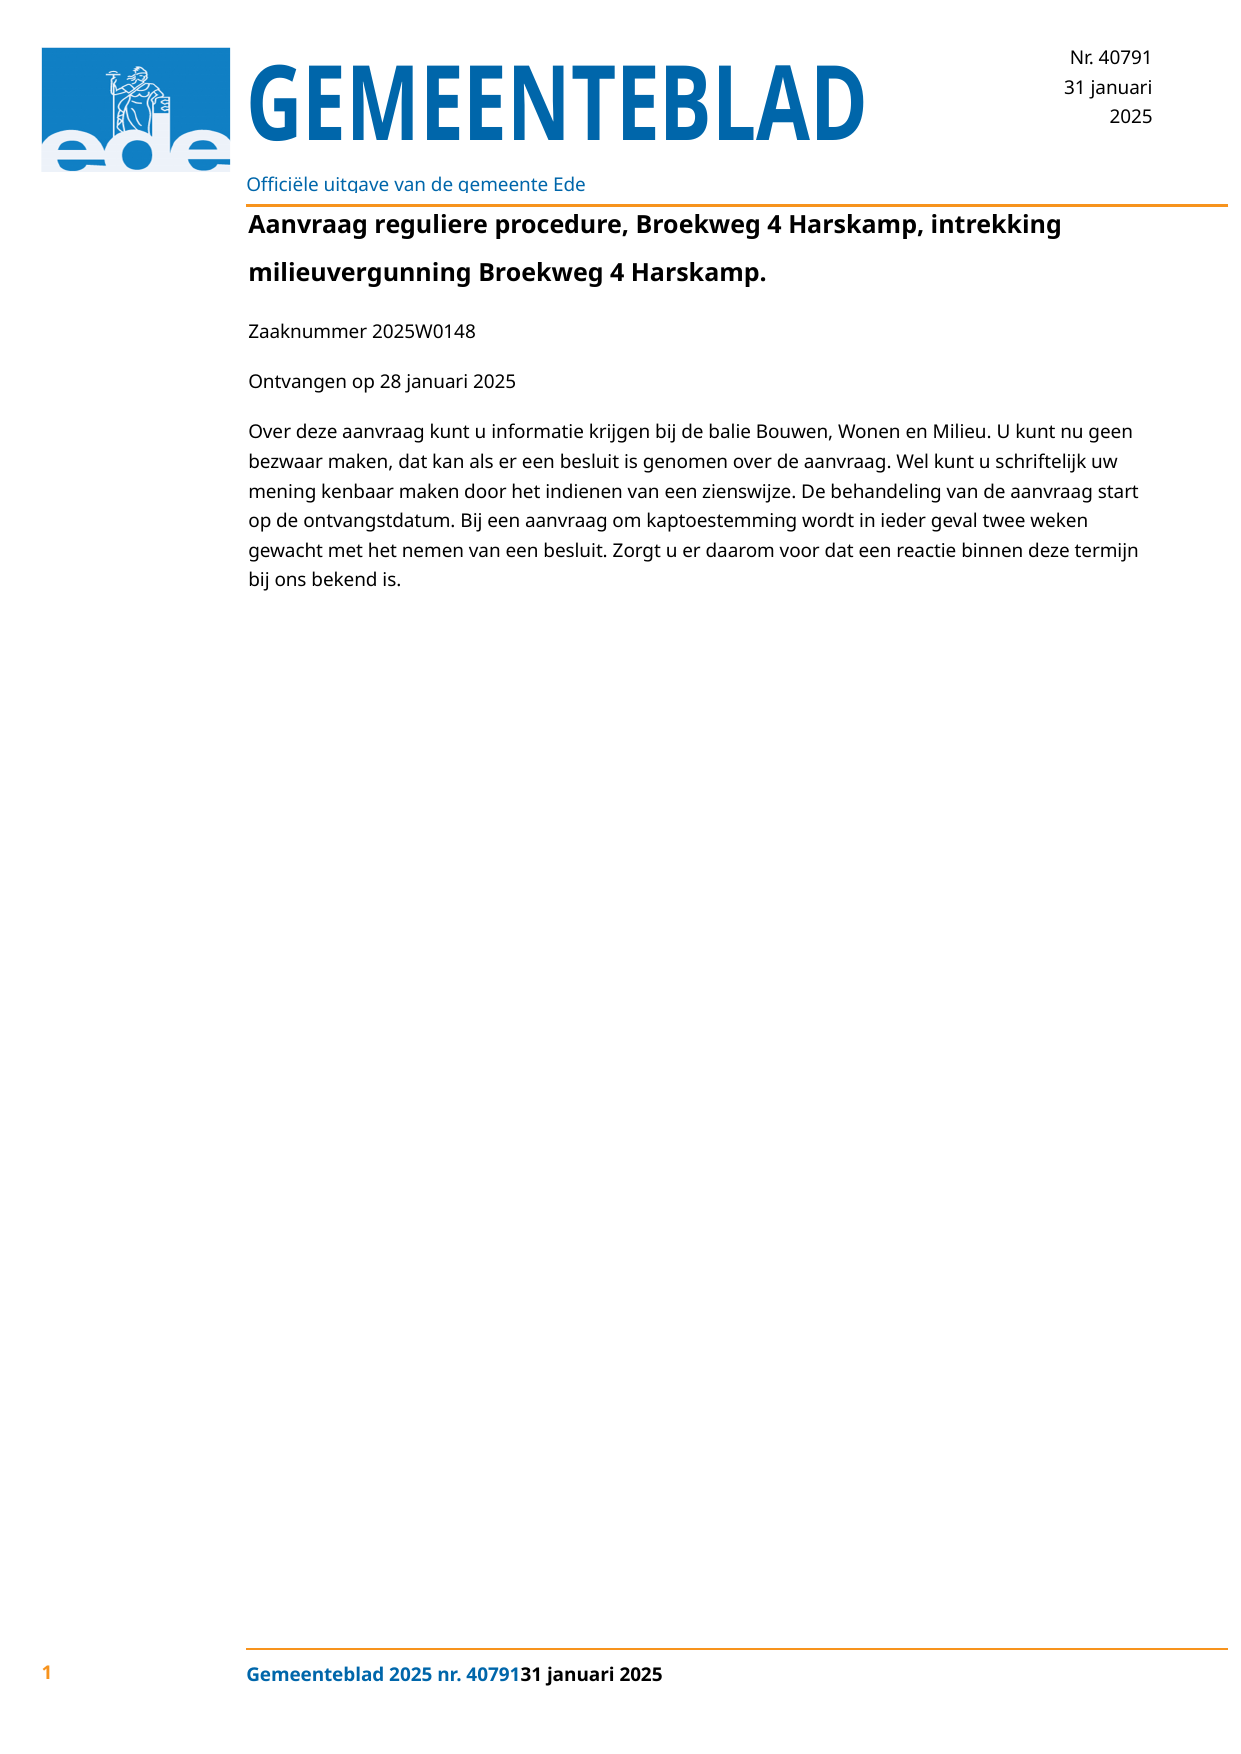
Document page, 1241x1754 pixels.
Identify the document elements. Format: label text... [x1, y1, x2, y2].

text Over deze aanvraag kunt u informatie krijgen bij de balie Bouwen, Wonen en Milieu. U kunt nu geen bezwaar maken, dat kan als er een besluit is genomen over de aanvraag. Wel kunt u schriftelijk uw mening kenbaar maken door het indienen van een zienswijze. De behandeling van de aanvraag start op de ontvangstdatum. Bij een aanvraag om kaptoestemming wordt in ieder geval twee weken gewacht met het nemen van een besluit. Zorgt u er daarom voor dat een reactie binnen deze termijn bij ons bekend is. [248, 419, 1152, 592]
text Ontvangen op 28 januari 2025 [248, 368, 1152, 394]
text Aanvraag reguliere procedure, Broekweg 4 Harskamp, intrekking milieuvergunning Broekweg 4 Harskamp. [248, 207, 1152, 288]
text Zaaknummer 2025W0148 [248, 318, 1152, 344]
picture [41, 47, 231, 172]
